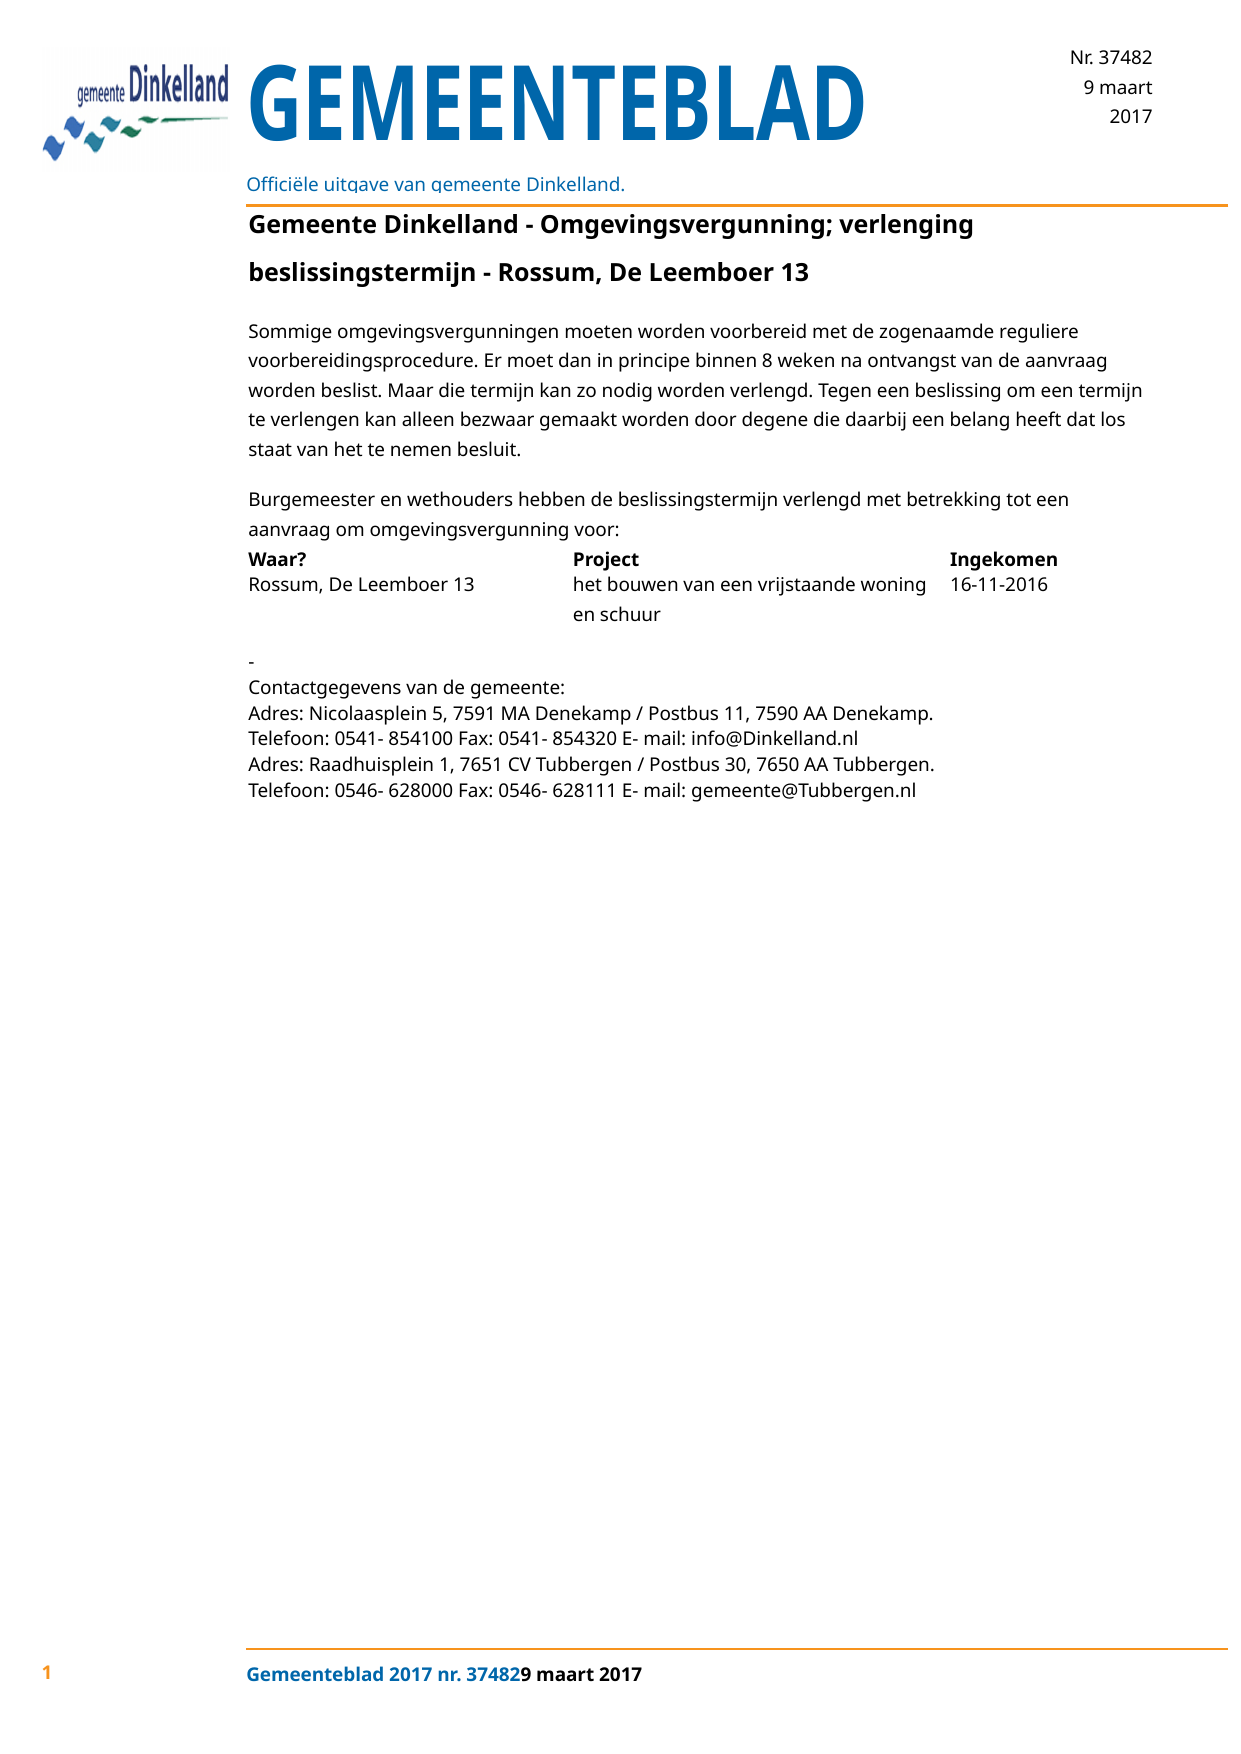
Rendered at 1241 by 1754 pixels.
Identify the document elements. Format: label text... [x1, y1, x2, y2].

table_header Ingekomen [950, 546, 1152, 572]
table_cell Rossum, De Leemboer 13 [248, 572, 573, 627]
text Telefoon: 0546- 628000 Fax: 0546- 628111 E- mail: gemeente@Tubbergen.nl [248, 777, 1152, 803]
table_cell 16-11-2016 [950, 572, 1152, 627]
table_header Project [573, 546, 950, 572]
text - [248, 648, 1152, 674]
table_header Waar? [248, 546, 573, 572]
table_cell het bouwen van een vrijstaande woning en schuur [573, 572, 950, 627]
text Adres: Nicolaasplein 5, 7591 MA Denekamp / Postbus 11, 7590 AA Denekamp. [248, 700, 1152, 726]
text Burgemeester en wethouders hebben de beslissingstermijn verlengd met betrekking tot een aanvraag om omgevingsvergunning voor: [248, 487, 1152, 542]
text Adres: Raadhuisplein 1, 7651 CV Tubbergen / Postbus 30, 7650 AA Tubbergen. [248, 751, 1152, 777]
picture [41, 47, 231, 172]
text Telefoon: 0541- 854100 Fax: 0541- 854320 E- mail: info@Dinkelland.nl [248, 726, 1152, 751]
text Gemeente Dinkelland - Omgevingsvergunning; verlenging beslissingstermijn - Rossum, De Leemboer 13 [248, 207, 1152, 288]
text Sommige omgevingsvergunningen moeten worden voorbereid met de zogenaamde reguliere voorbereidingsprocedure. Er moet dan in principe binnen 8 weken na ontvangst van de aanvraag worden beslist. Maar die termijn kan zo nodig worden verlengd. Tegen een beslissing om een termijn te verlengen kan alleen bezwaar gemaakt worden door degene die daarbij een belang heeft dat los staat van het te nemen besluit. [248, 318, 1152, 462]
text Contactgegevens van de gemeente: [248, 674, 1152, 700]
